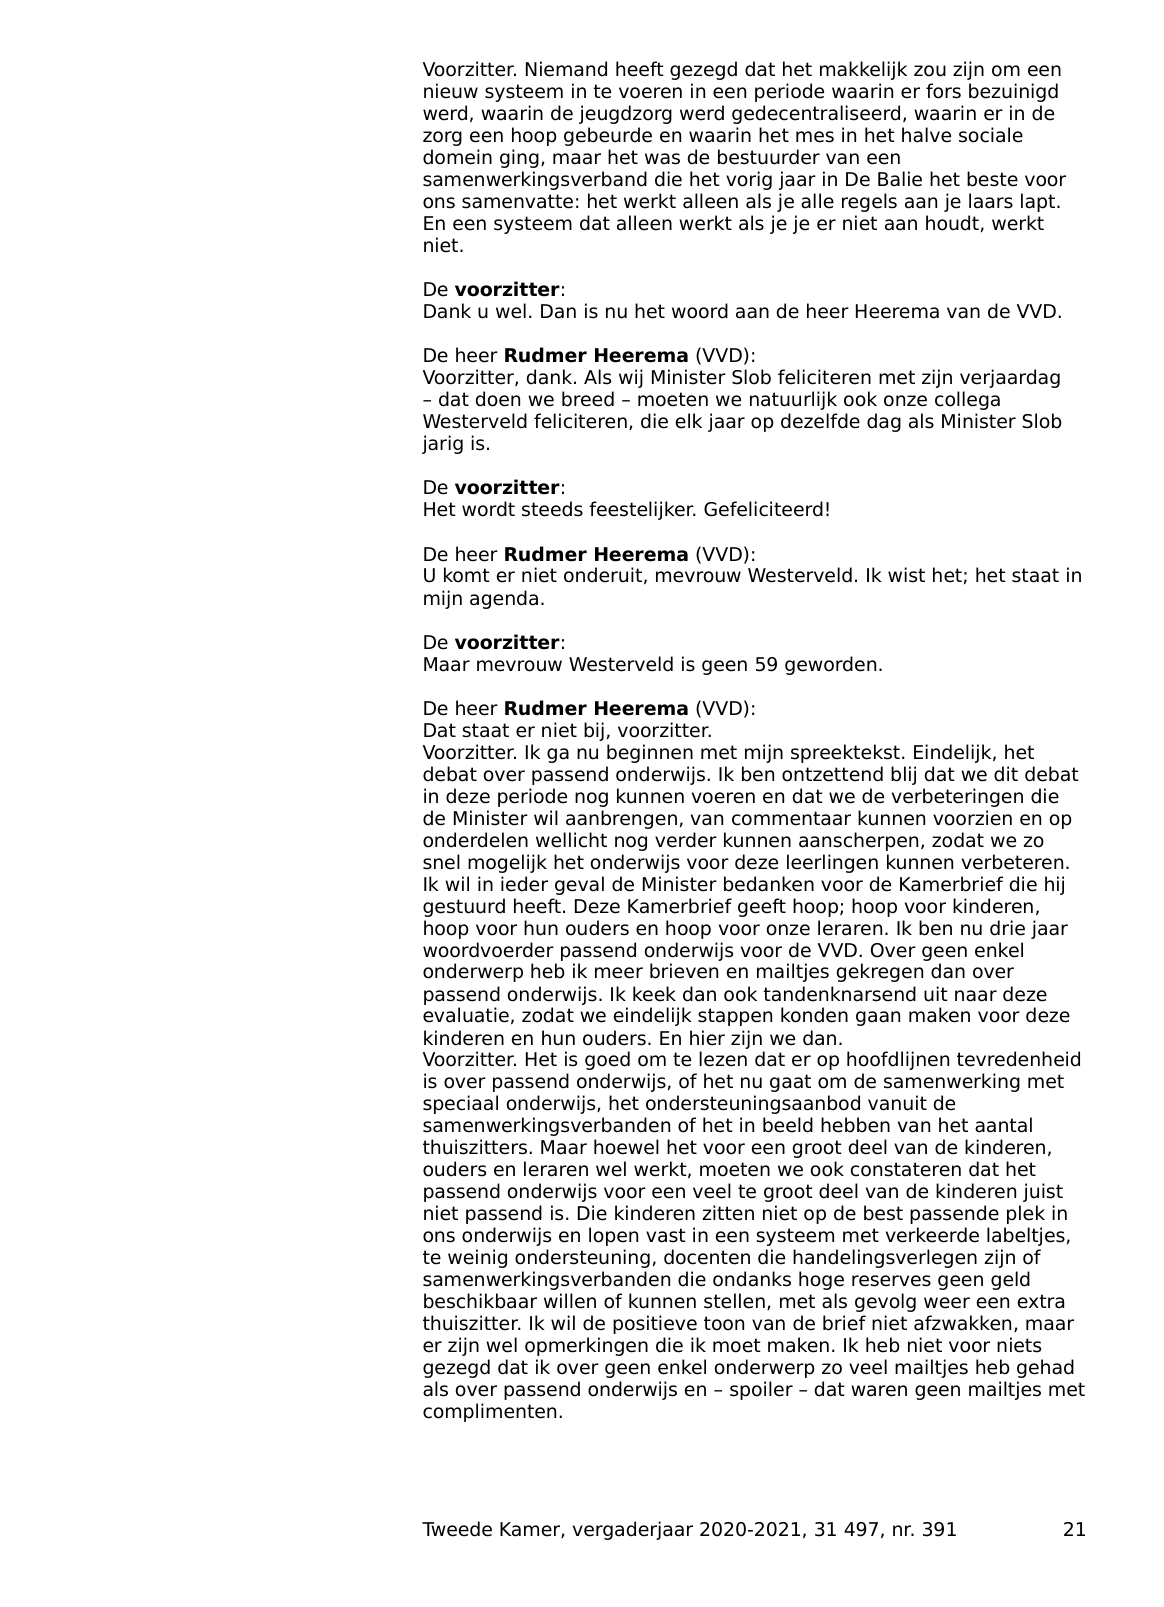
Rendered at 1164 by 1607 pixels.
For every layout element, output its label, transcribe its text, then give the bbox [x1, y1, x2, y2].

text De heer Rudmer Heerema (VVD): [422, 543, 1087, 565]
text U komt er niet onderuit, mevrouw Westerveld. Ik wist het; het staat in mijn agenda. [422, 565, 1087, 609]
text Voorzitter. Het is goed om te lezen dat er op hoofdlijnen tevredenheid is over passend onderwijs, of het nu gaat om de samenwerking met speciaal onderwijs, het ondersteuningsaanbod vanuit de samenwerkingsverbanden of het in beeld hebben van het aantal thuiszitters. Maar hoewel het voor een groot deel van de kinderen, ouders en leraren wel werkt, moeten we ook constateren dat het passend onderwijs voor een veel te groot deel van de kinderen juist niet passend is. Die kinderen zitten niet op de best passende plek in ons onderwijs en lopen vast in een systeem met verkeerde labeltjes, te weinig ondersteuning, docenten die handelingsverlegen zijn of samenwerkingsverbanden die ondanks hoge reserves geen geld beschikbaar willen of kunnen stellen, met als gevolg weer een extra thuiszitter. Ik wil de positieve toon van de brief niet afzwakken, maar er zijn wel opmerkingen die ik moet maken. Ik heb niet voor niets gezegd dat ik over geen enkel onderwerp zo veel mailtjes heb gehad als over passend onderwijs en – spoiler – dat waren geen mailtjes met complimenten. [422, 1049, 1087, 1423]
text De voorzitter: [422, 279, 1087, 301]
text Voorzitter, dank. Als wij Minister Slob feliciteren met zijn verjaardag – dat doen we breed – moeten we natuurlijk ook onze collega Westerveld feliciteren, die elk jaar op dezelfde dag als Minister Slob jarig is. [422, 367, 1087, 455]
text De heer Rudmer Heerema (VVD): [422, 698, 1087, 720]
text Dank u wel. Dan is nu het woord aan de heer Heerema van de VVD. [422, 301, 1087, 323]
text Voorzitter. Niemand heeft gezegd dat het makkelijk zou zijn om een nieuw systeem in te voeren in een periode waarin er fors bezuinigd werd, waarin de jeugdzorg werd gedecentraliseerd, waarin er in de zorg een hoop gebeurde en waarin het mes in het halve sociale domein ging, maar het was de bestuurder van een samenwerkingsverband die het vorig jaar in De Balie het beste voor ons samenvatte: het werkt alleen als je alle regels aan je laars lapt. En een systeem dat alleen werkt als je je er niet aan houdt, werkt niet. [422, 59, 1087, 257]
text Het wordt steeds feestelijker. Gefeliciteerd! [422, 499, 1087, 521]
text De voorzitter: [422, 632, 1087, 653]
text De heer Rudmer Heerema (VVD): [422, 345, 1087, 367]
text De voorzitter: [422, 477, 1087, 499]
text Dat staat er niet bij, voorzitter. [422, 720, 1087, 742]
text Voorzitter. Ik ga nu beginnen met mijn spreektekst. Eindelijk, het debat over passend onderwijs. Ik ben ontzettend blij dat we dit debat in deze periode nog kunnen voeren en dat we de verbeteringen die de Minister wil aanbrengen, van commentaar kunnen voorzien en op onderdelen wellicht nog verder kunnen aanscherpen, zodat we zo snel mogelijk het onderwijs voor deze leerlingen kunnen verbeteren. Ik wil in ieder geval de Minister bedanken voor de Kamerbrief die hij gestuurd heeft. Deze Kamerbrief geeft hoop; hoop voor kinderen, hoop voor hun ouders en hoop voor onze leraren. Ik ben nu drie jaar woordvoerder passend onderwijs voor de VVD. Over geen enkel onderwerp heb ik meer brieven en mailtjes gekregen dan over passend onderwijs. Ik keek dan ook tandenknarsend uit naar deze evaluatie, zodat we eindelijk stappen konden gaan maken voor deze kinderen en hun ouders. En hier zijn we dan. [422, 742, 1087, 1049]
text Maar mevrouw Westerveld is geen 59 geworden. [422, 653, 1087, 676]
